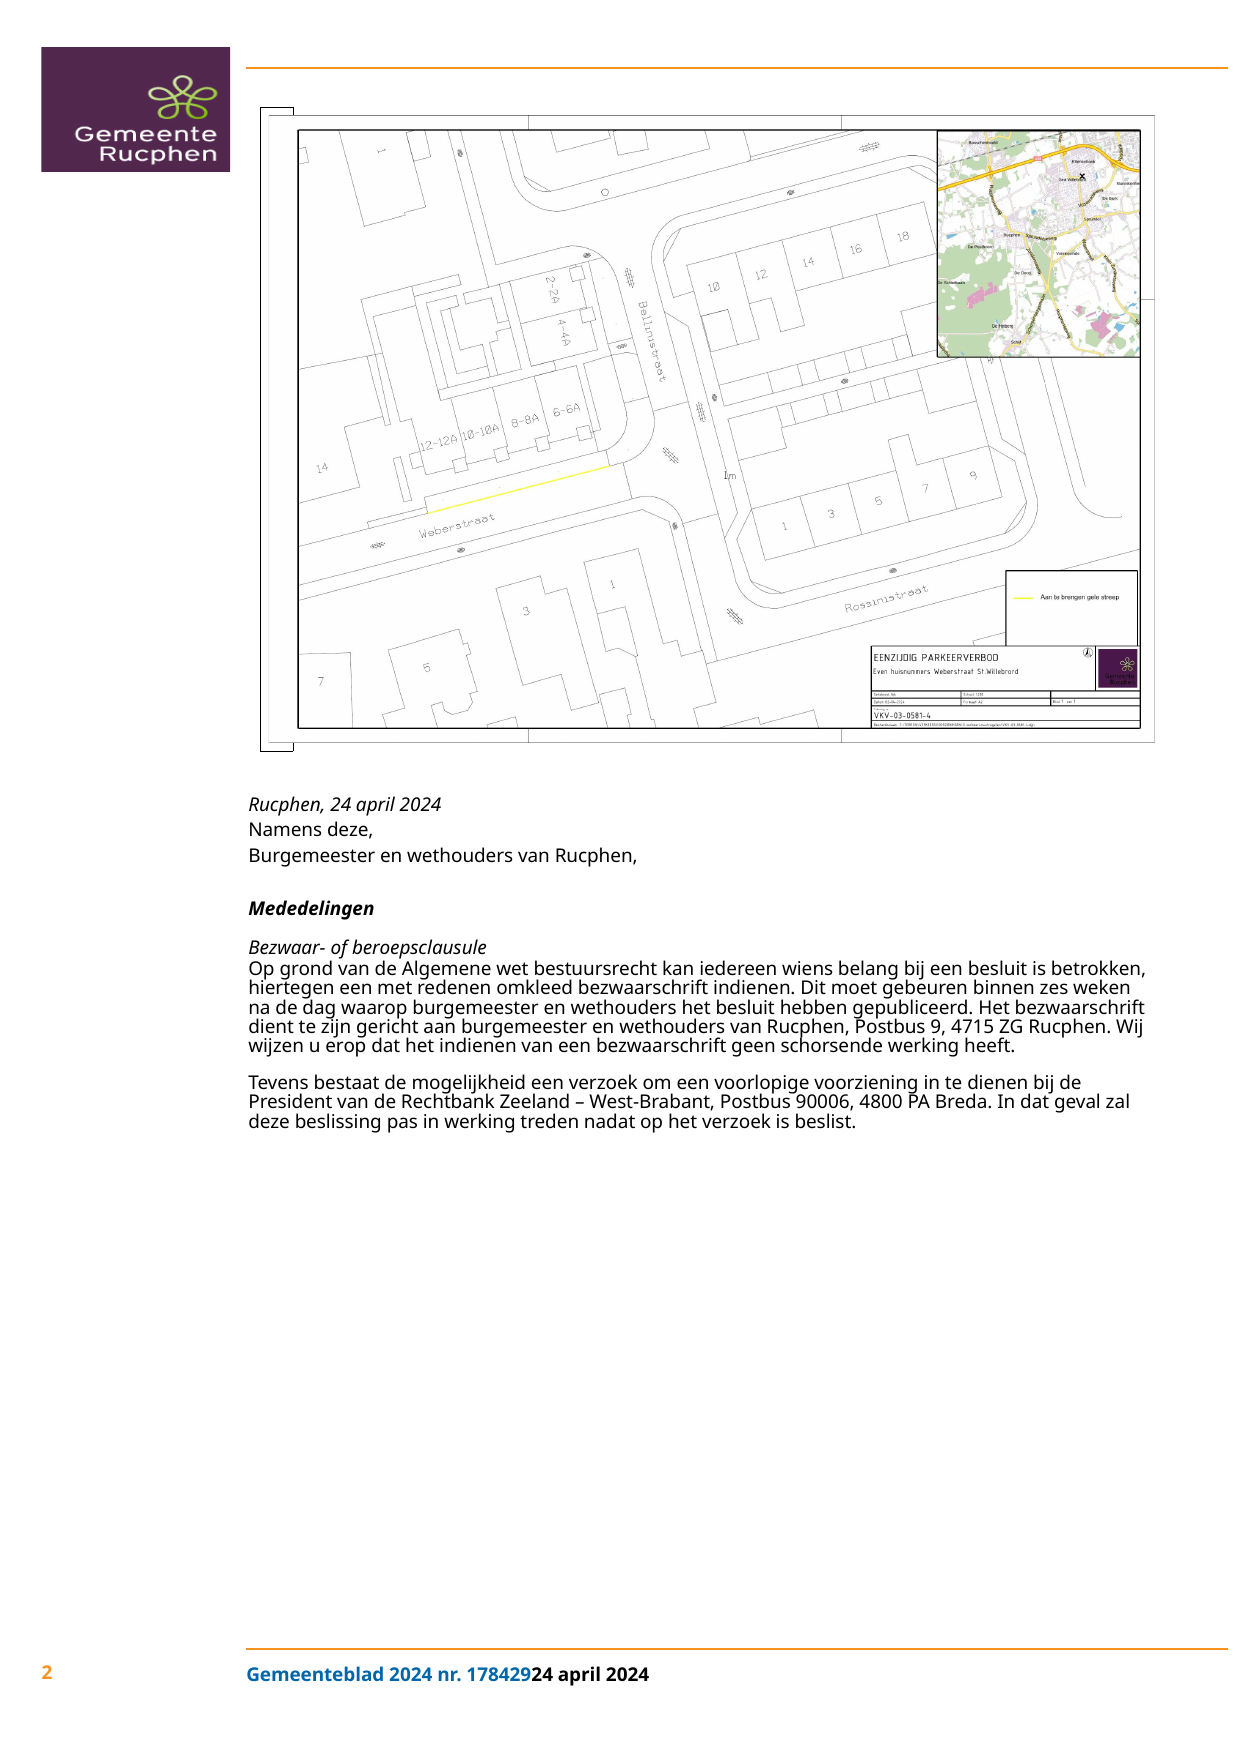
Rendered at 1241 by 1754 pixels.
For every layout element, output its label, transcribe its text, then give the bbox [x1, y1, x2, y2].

text Mededelingen [248, 895, 1152, 921]
text Bezwaar- of beroepsclausule [248, 934, 1152, 960]
text Tevens bestaat de mogelijkheid een verzoek om een voorlopige voorziening in te dienen bij de President van de Rechtbank Zeeland – West-Brabant, Postbus 90006, 4800 PA Breda. In dat geval zal deze beslissing pas in werking treden nadat op het verzoek is beslist. [248, 1074, 1152, 1132]
text Namens deze, [248, 816, 1152, 842]
text Op grond van de Algemene wet bestuursrecht kan iedereen wiens belang bij een besluit is betrokken, hiertegen een met redenen omkleed bezwaarschrift indienen. Dit moet gebeuren binnen zes weken na de dag waarop burgemeester en wethouders het besluit hebben gepubliceerd. Het bezwaarschrift dient te zijn gericht aan burgemeester en wethouders van Rucphen, Postbus 9, 4715 ZG Rucphen. Wij wijzen u erop dat het indienen van een bezwaarschrift geen schorsende werking heeft. [248, 960, 1152, 1056]
text Rucphen, 24 april 2024 [248, 791, 1152, 816]
text Burgemeester en wethouders van Rucphen, [248, 842, 1152, 868]
picture [268, 115, 1155, 743]
picture [41, 47, 231, 172]
